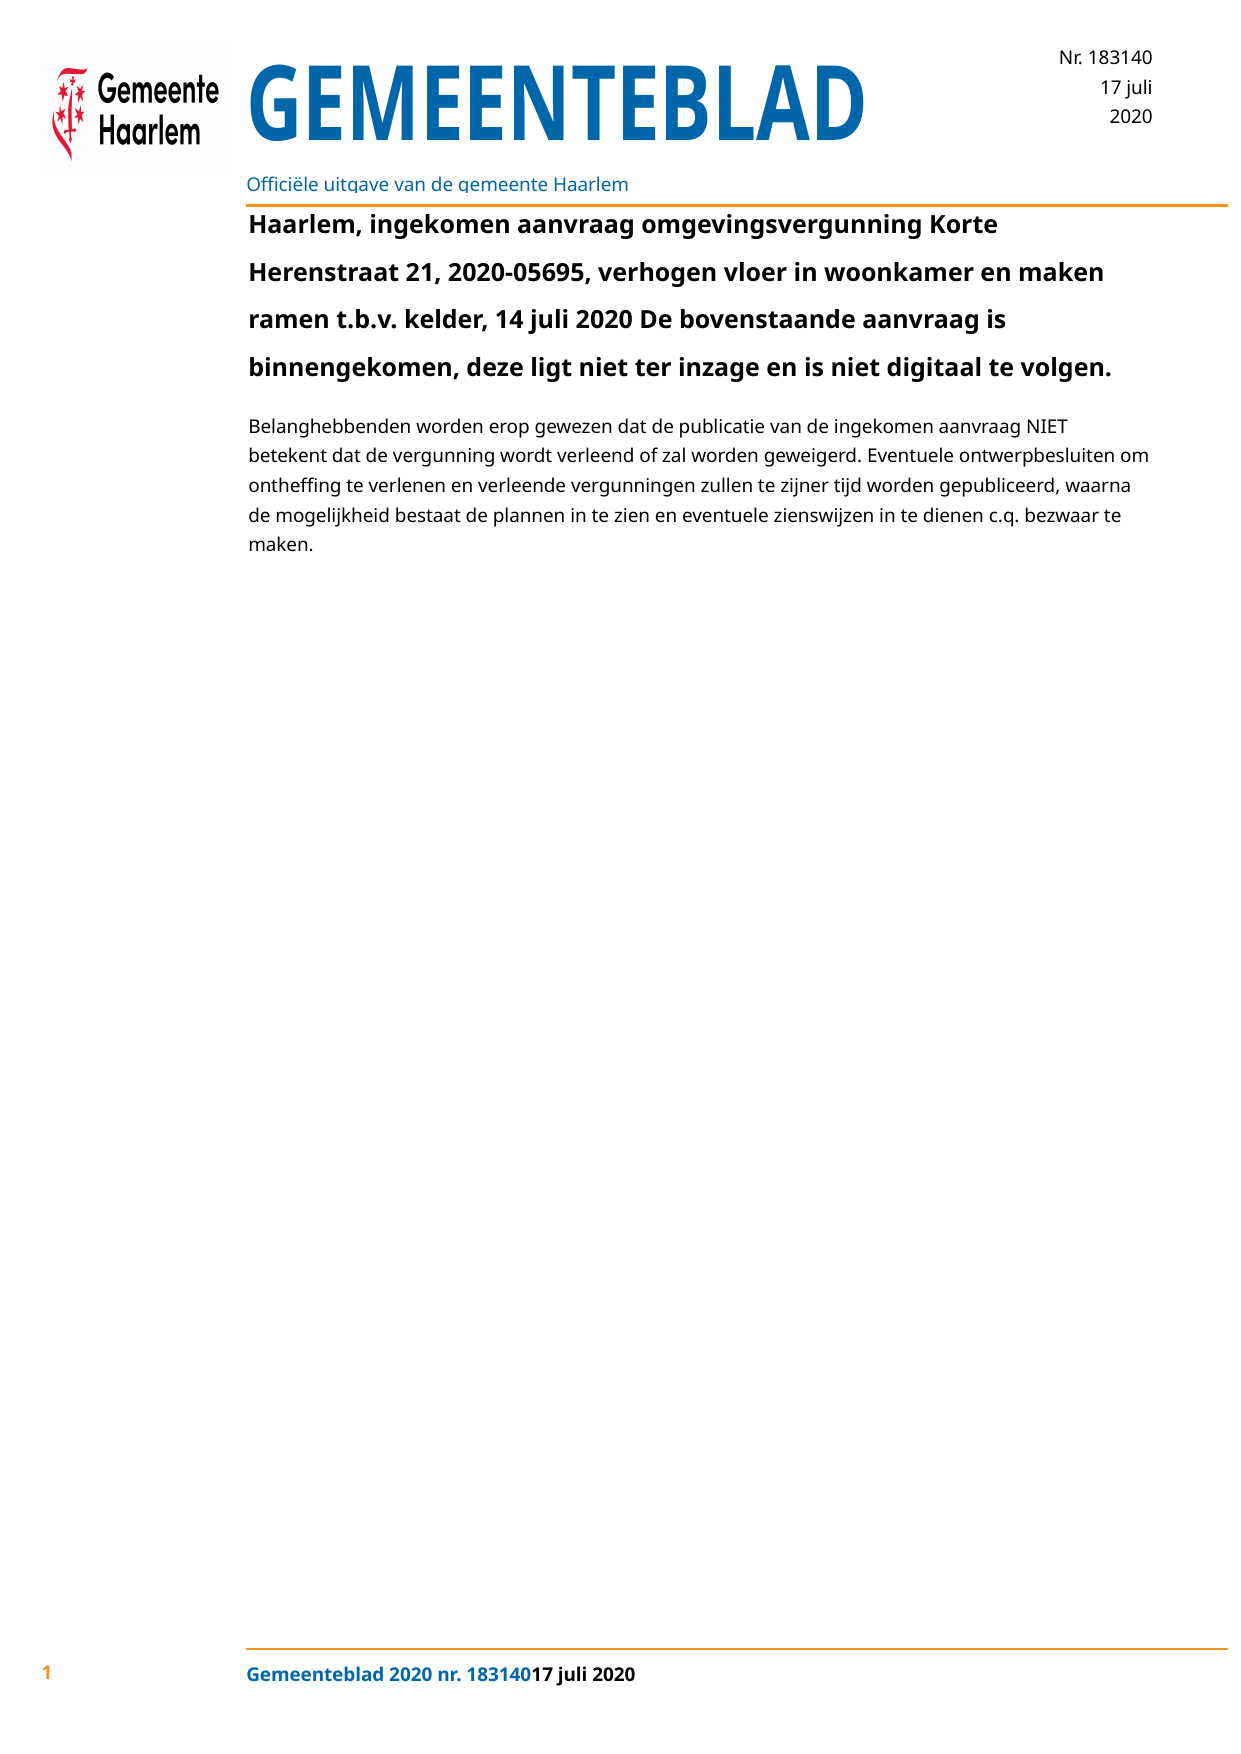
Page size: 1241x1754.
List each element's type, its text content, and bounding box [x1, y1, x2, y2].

picture [41, 47, 231, 172]
text Belanghebbenden worden erop gewezen dat de publicatie van de ingekomen aanvraag NIET betekent dat de vergunning wordt verleend of zal worden geweigerd. Eventuele ontwerpbesluiten om ontheffing te verlenen en verleende vergunningen zullen te zijner tijd worden gepubliceerd, waarna de mogelijkheid bestaat de plannen in te zien en eventuele zienswijzen in te dienen c.q. bezwaar te maken. [248, 413, 1152, 557]
text Haarlem, ingekomen aanvraag omgevingsvergunning Korte Herenstraat 21, 2020-05695, verhogen vloer in woonkamer en maken ramen t.b.v. kelder, 14 juli 2020 De bovenstaande aanvraag is binnengekomen, deze ligt niet ter inzage en is niet digitaal te volgen. [248, 207, 1152, 384]
